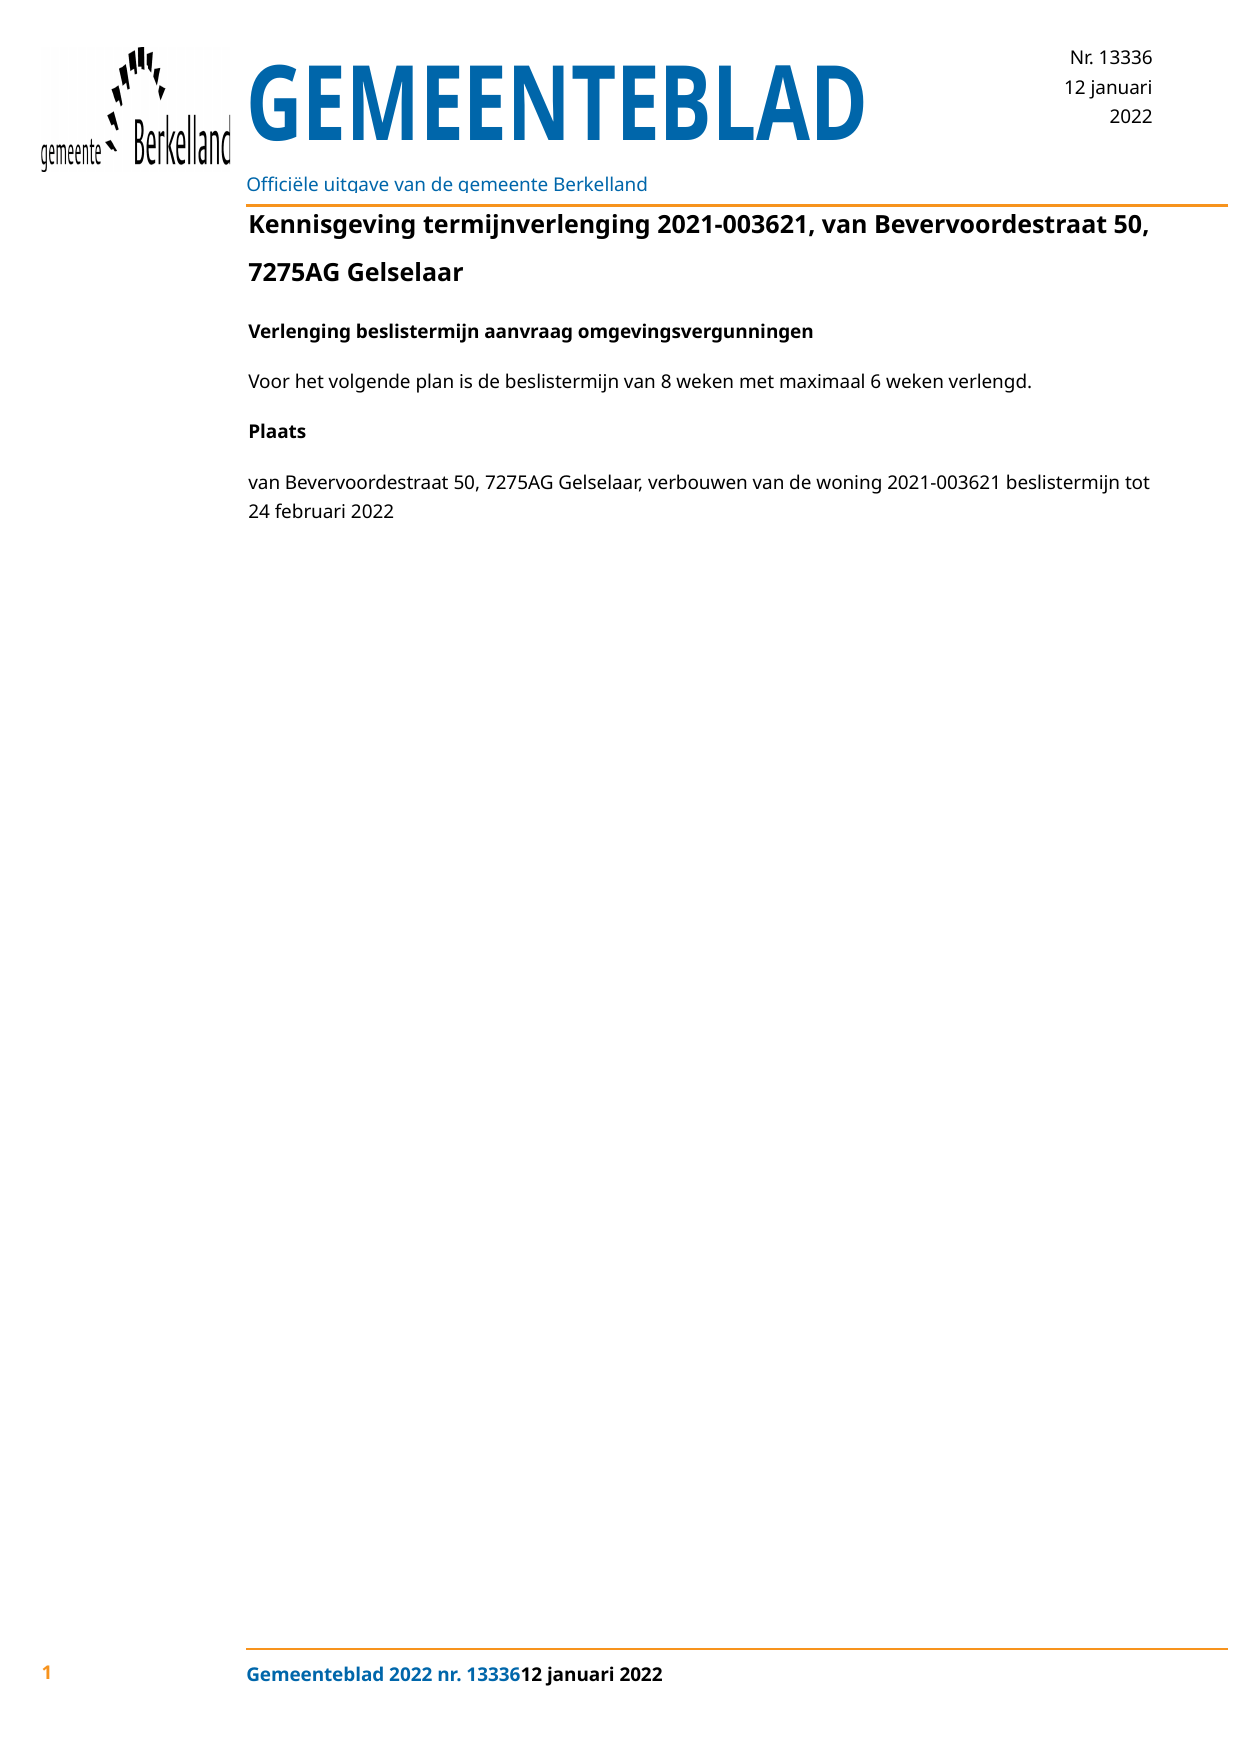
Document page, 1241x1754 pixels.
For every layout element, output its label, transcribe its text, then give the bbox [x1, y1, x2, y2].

text van Bevervoordestraat 50, 7275AG Gelselaar, verbouwen van de woning 2021-003621 beslistermijn tot 24 februari 2022 [248, 469, 1152, 524]
text Voor het volgende plan is de beslistermijn van 8 weken met maximaal 6 weken verlengd. [248, 368, 1152, 394]
picture [41, 47, 231, 172]
text Verlenging beslistermijn aanvraag omgevingsvergunningen [248, 318, 1152, 344]
text Kennisgeving termijnverlenging 2021-003621, van Bevervoordestraat 50, 7275AG Gelselaar [248, 207, 1152, 288]
text Plaats [248, 419, 1152, 444]
